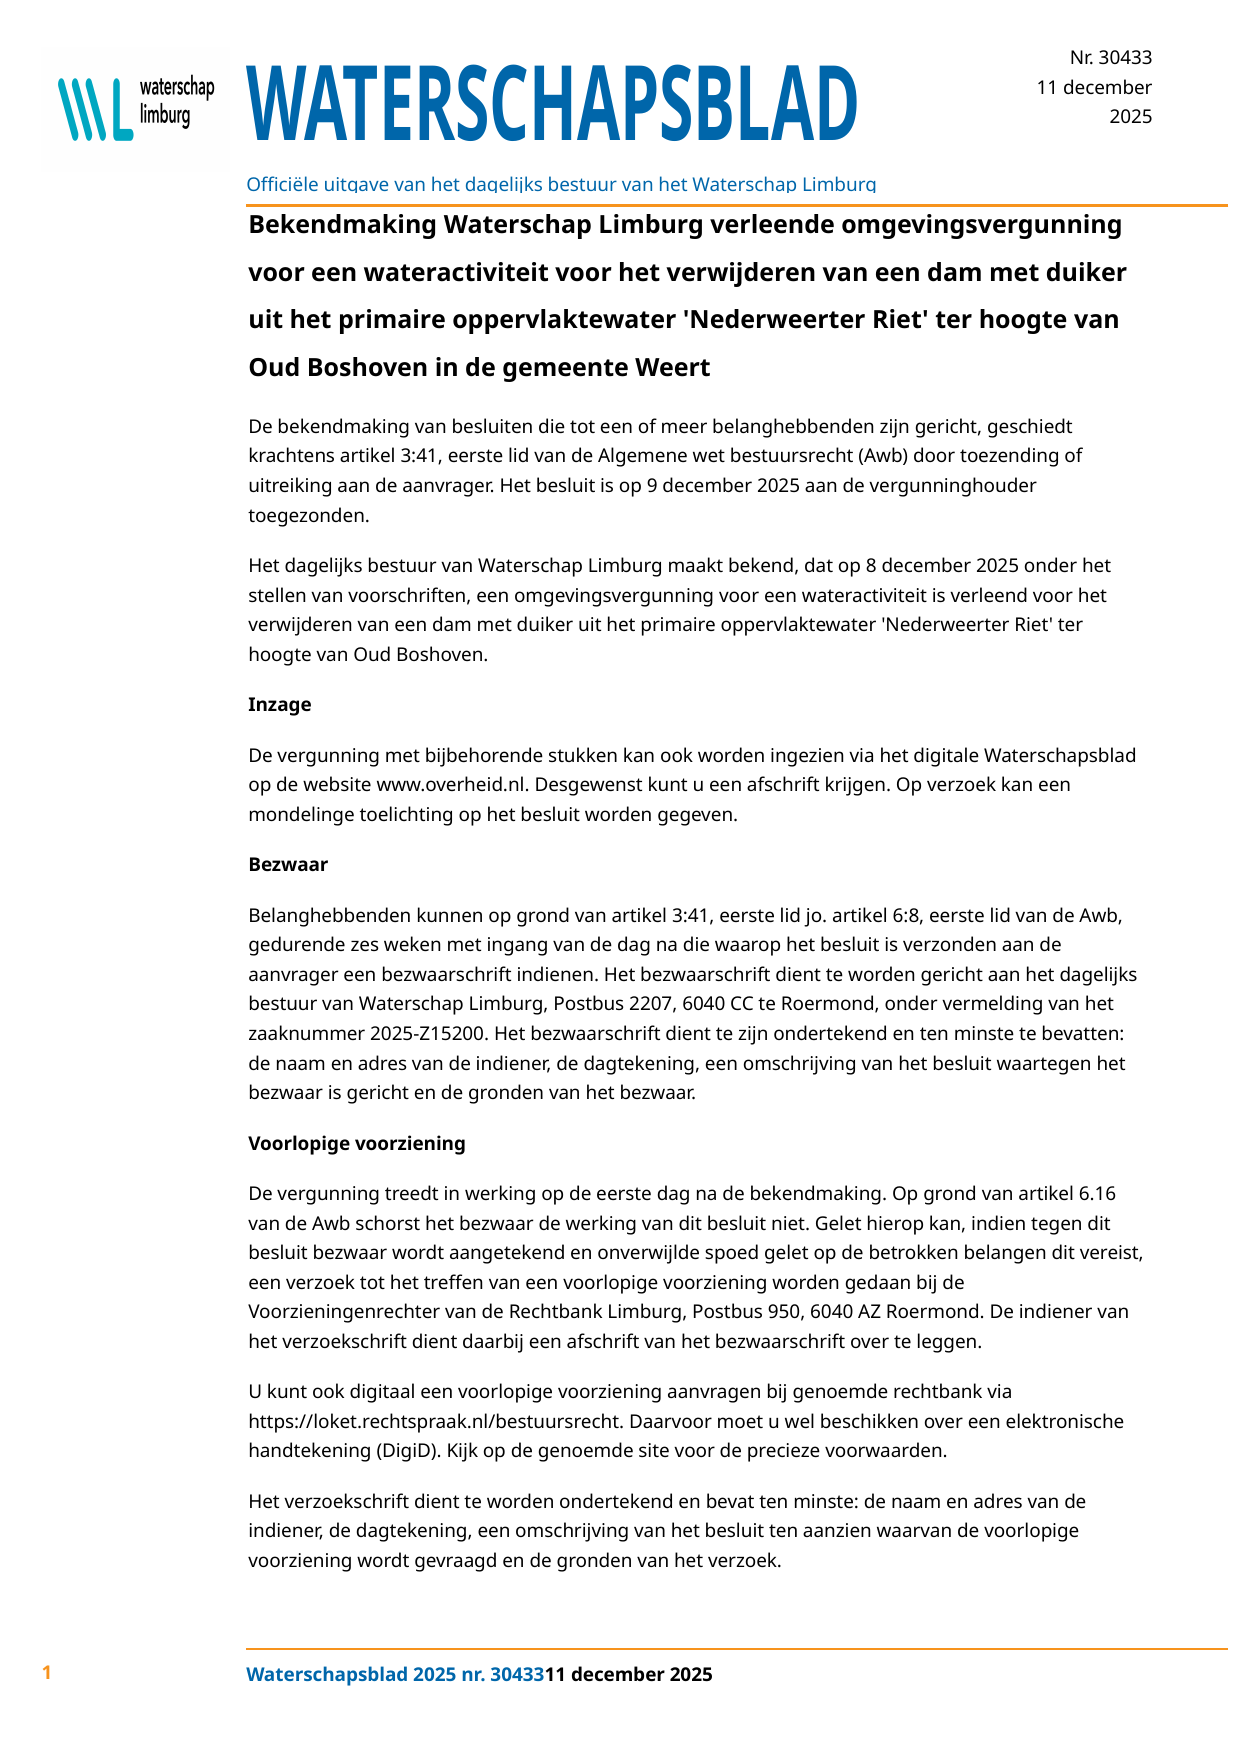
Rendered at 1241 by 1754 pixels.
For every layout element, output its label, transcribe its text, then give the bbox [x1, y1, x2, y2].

text Bezwaar [248, 851, 1152, 877]
text De bekendmaking van besluiten die tot een of meer belanghebbenden zijn gericht, geschiedt krachtens artikel 3:41, eerste lid van de Algemene wet bestuursrecht (Awb) door toezending of uitreiking aan de aanvrager. Het besluit is op 9 december 2025 aan de vergunninghouder toegezonden. [248, 413, 1152, 528]
text De vergunning met bijbehorende stukken kan ook worden ingezien via het digitale Waterschapsblad op de website www.overheid.nl. Desgewenst kunt u een afschrift krijgen. Op verzoek kan een mondelinge toelichting op het besluit worden gegeven. [248, 742, 1152, 827]
text Het dagelijks bestuur van Waterschap Limburg maakt bekend, dat op 8 december 2025 onder het stellen van voorschriften, een omgevingsvergunning voor een wateractiviteit is verleend voor het verwijderen van een dam met duiker uit het primaire oppervlaktewater 'Nederweerter Riet' ter hoogte van Oud Boshoven. [248, 552, 1152, 667]
text Voorlopige voorziening [248, 1130, 1152, 1156]
text U kunt ook digitaal een voorlopige voorziening aanvragen bij genoemde rechtbank via https://loket.rechtspraak.nl/bestuursrecht. Daarvoor moet u wel beschikken over een elektronische handtekening (DigiD). Kijk op de genoemde site voor de precieze voorwaarden. [248, 1378, 1152, 1463]
text Bekendmaking Waterschap Limburg verleende omgevingsvergunning voor een wateractiviteit voor het verwijderen van een dam met duiker uit het primaire oppervlaktewater 'Nederweerter Riet' ter hoogte van Oud Boshoven in de gemeente Weert [248, 207, 1152, 384]
text De vergunning treedt in werking op de eerste dag na de bekendmaking. Op grond van artikel 6.16 van de Awb schorst het bezwaar de werking van dit besluit niet. Gelet hierop kan, indien tegen dit besluit bezwaar wordt aangetekend en onverwijlde spoed gelet op de betrokken belangen dit vereist, een verzoek tot het treffen van een voorlopige voorziening worden gedaan bij de Voorzieningenrechter van de Rechtbank Limburg, Postbus 950, 6040 AZ Roermond. De indiener van het verzoekschrift dient daarbij een afschrift van het bezwaarschrift over te leggen. [248, 1180, 1152, 1354]
text Belanghebbenden kunnen op grond van artikel 3:41, eerste lid jo. artikel 6:8, eerste lid van de Awb, gedurende zes weken met ingang van de dag na die waarop het besluit is verzonden aan de aanvrager een bezwaarschrift indienen. Het bezwaarschrift dient te worden gericht aan het dagelijks bestuur van Waterschap Limburg, Postbus 2207, 6040 CC te Roermond, onder vermelding van het zaaknummer 2025-Z15200. Het bezwaarschrift dient te zijn ondertekend en ten minste te bevatten: de naam en adres van de indiener, de dagtekening, een omschrijving van het besluit waartegen het bezwaar is gericht en de gronden van het bezwaar. [248, 902, 1152, 1105]
text Het verzoekschrift dient te worden ondertekend en bevat ten minste: de naam en adres van de indiener, de dagtekening, een omschrijving van het besluit ten aanzien waarvan de voorlopige voorziening wordt gevraagd en de gronden van het verzoek. [248, 1488, 1152, 1573]
picture [41, 47, 231, 172]
text Inzage [248, 691, 1152, 717]
